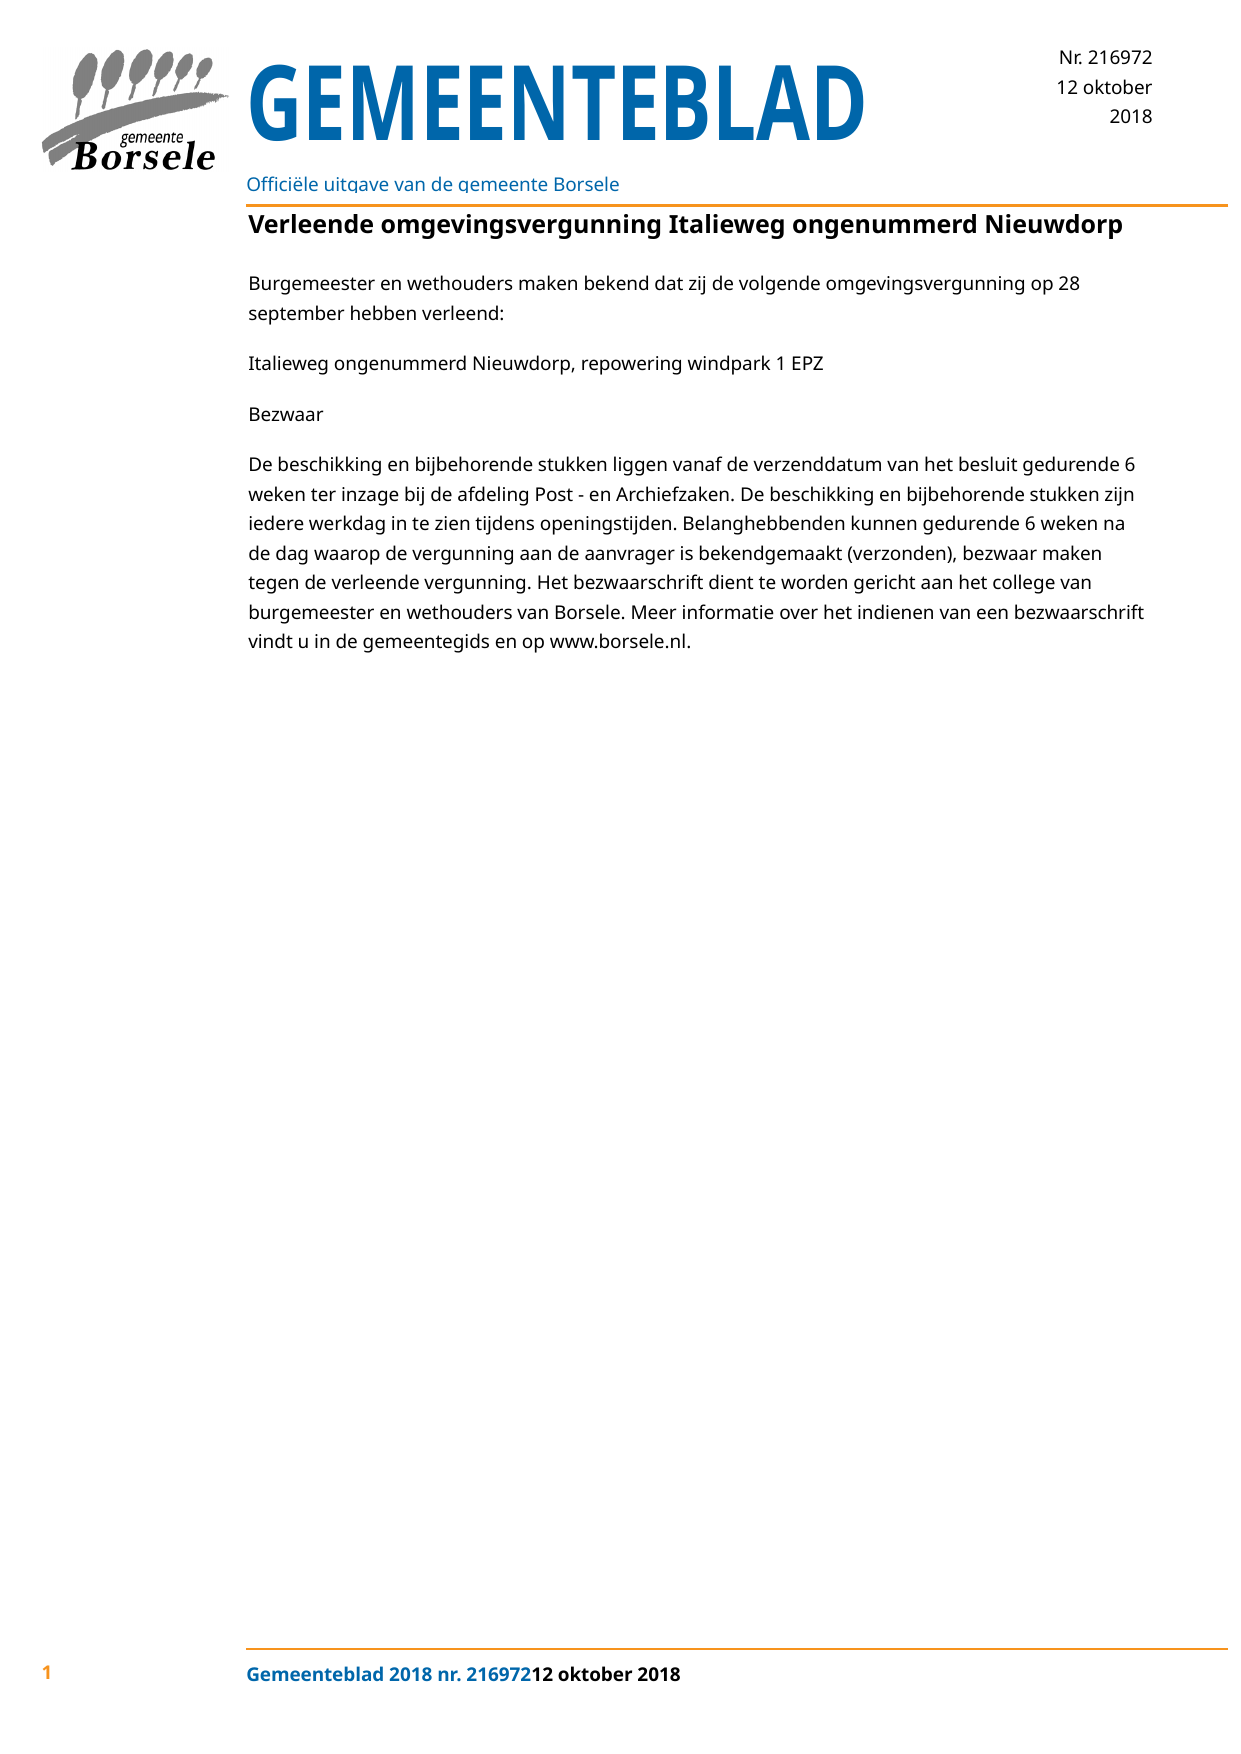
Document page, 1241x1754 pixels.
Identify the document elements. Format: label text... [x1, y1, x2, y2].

text Italieweg ongenummerd Nieuwdorp, repowering windpark 1 EPZ [248, 350, 1152, 376]
text Verleende omgevingsvergunning Italieweg ongenummerd Nieuwdorp [248, 207, 1152, 241]
text Bezwaar [248, 401, 1152, 426]
text Burgemeester en wethouders maken bekend dat zij de volgende omgevingsvergunning op 28 september hebben verleend: [248, 270, 1152, 326]
text De beschikking en bijbehorende stukken liggen vanaf de verzenddatum van het besluit gedurende 6 weken ter inzage bij de afdeling Post - en Archiefzaken. De beschikking en bijbehorende stukken zijn iedere werkdag in te zien tijdens openingstijden. Belanghebbenden kunnen gedurende 6 weken na de dag waarop de vergunning aan de aanvrager is bekendgemaakt (verzonden), bezwaar maken tegen de verleende vergunning. Het bezwaarschrift dient te worden gericht aan het college van burgemeester en wethouders van Borsele. Meer informatie over het indienen van een bezwaarschrift vindt u in de gemeentegids en op www.borsele.nl. [248, 451, 1152, 654]
picture [41, 47, 231, 172]
